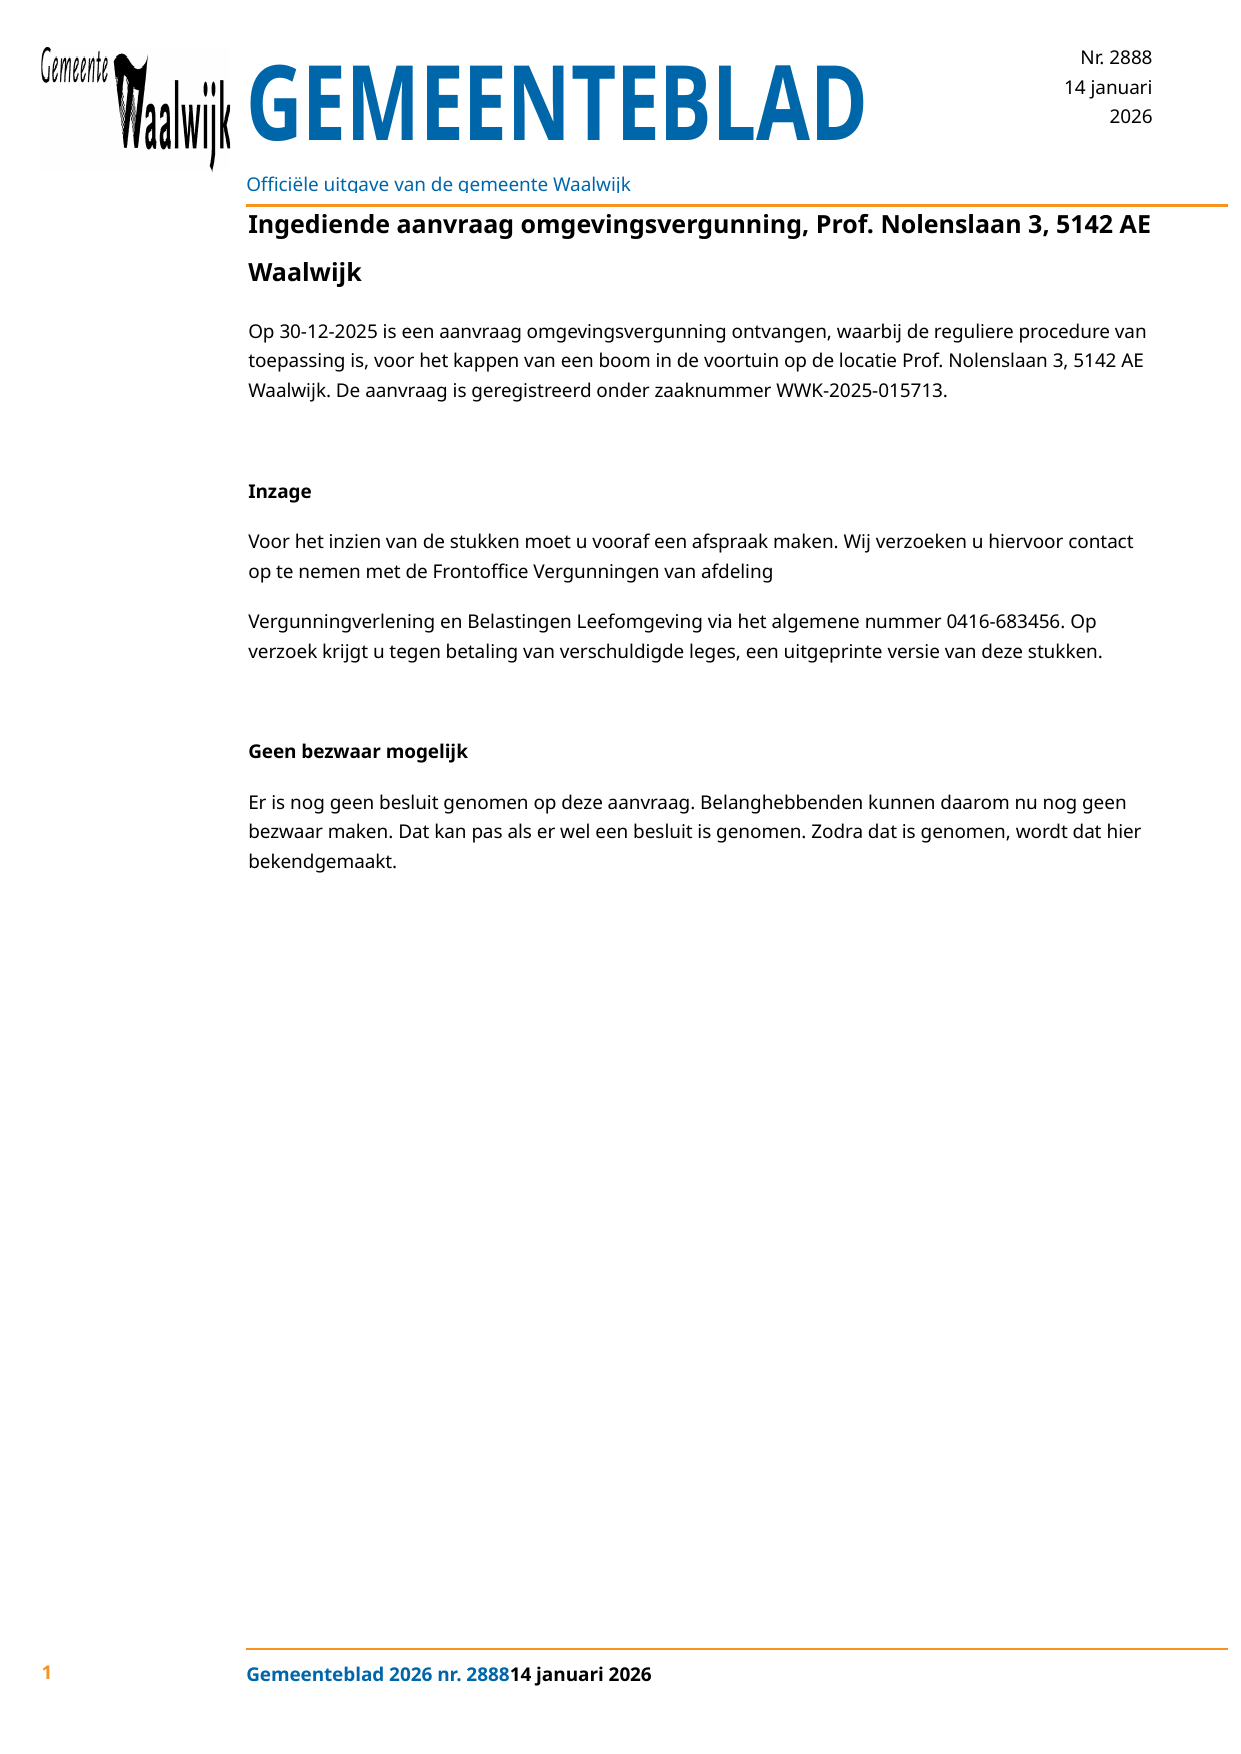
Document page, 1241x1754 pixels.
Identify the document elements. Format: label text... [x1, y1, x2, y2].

text Ingediende aanvraag omgevingsvergunning, Prof. Nolenslaan 3, 5142 AE Waalwijk [248, 207, 1152, 288]
text Voor het inzien van de stukken moet u vooraf een afspraak maken. Wij verzoeken u hiervoor contact op te nemen met de Frontoffice Vergunningen van afdeling [248, 528, 1152, 584]
text Er is nog geen besluit genomen op deze aanvraag. Belanghebbenden kunnen daarom nu nog geen bezwaar maken. Dat kan pas als er wel een besluit is genomen. Zodra dat is genomen, wordt dat hier bekendgemaakt. [248, 789, 1152, 874]
text Op 30-12-2025 is een aanvraag omgevingsvergunning ontvangen, waarbij de reguliere procedure van toepassing is, voor het kappen van een boom in de voortuin op de locatie Prof. Nolenslaan 3, 5142 AE Waalwijk. De aanvraag is geregistreerd onder zaaknummer WWK-2025-015713. [248, 318, 1152, 403]
text Inzage [248, 478, 1152, 504]
text Vergunningverlening en Belastingen Leefomgeving via het algemene nummer 0416-683456. Op verzoek krijgt u tegen betaling van verschuldigde leges, een uitgeprinte versie van deze stukken. [248, 608, 1152, 664]
picture [41, 47, 231, 172]
text Geen bezwaar mogelijk [248, 739, 1152, 764]
